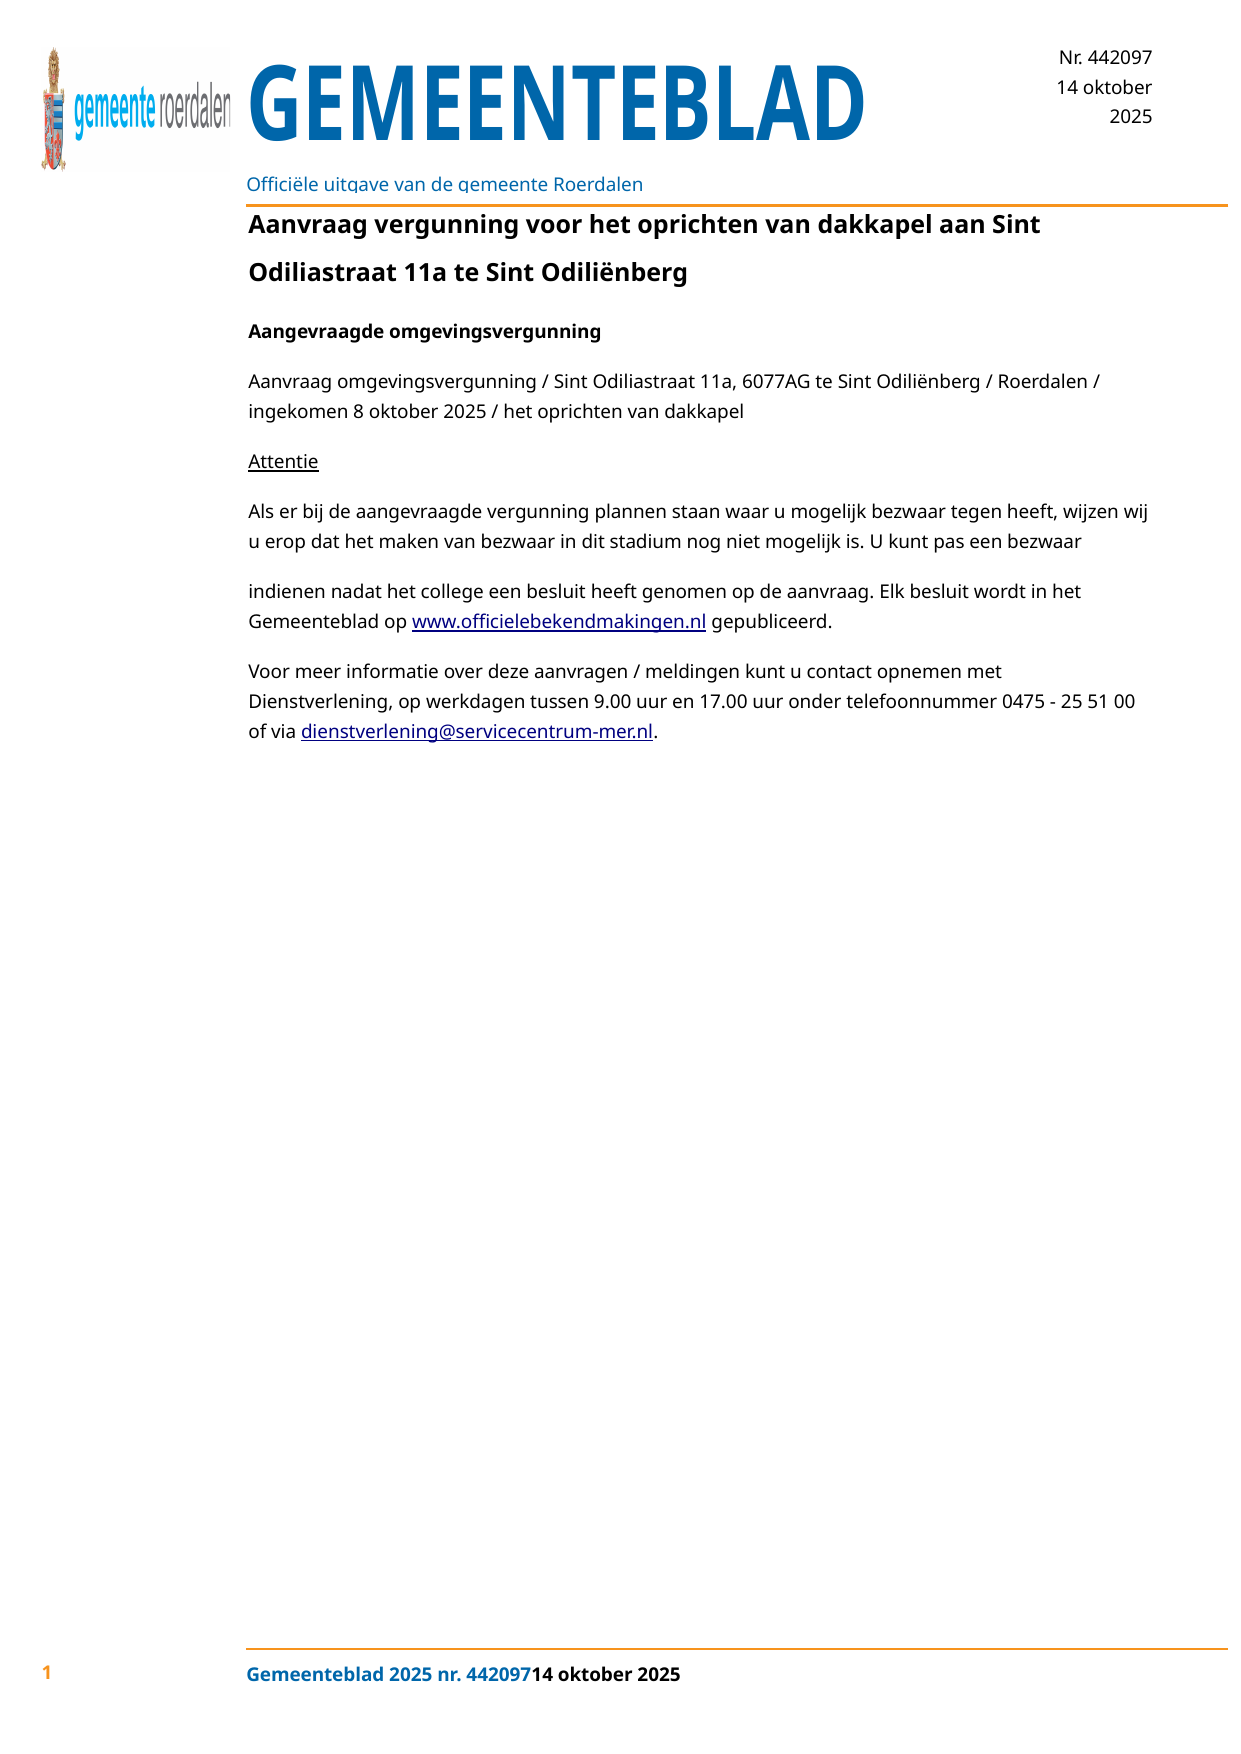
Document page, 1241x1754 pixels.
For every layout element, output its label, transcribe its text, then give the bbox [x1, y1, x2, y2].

text Voor meer informatie over deze aanvragen / meldingen kunt u contact opnemen met Dienstverlening, op werkdagen tussen 9.00 uur en 17.00 uur onder telefoonnummer 0475 - 25 51 00 of via dienstverlening@servicecentrum-mer.nl. [248, 659, 1152, 744]
text Attentie [248, 448, 1152, 474]
text indienen nadat het college een besluit heeft genomen op de aanvraag. Elk besluit wordt in het Gemeenteblad op www.officielebekendmakingen.nl gepubliceerd. [248, 579, 1152, 634]
text Aangevraagde omgevingsvergunning [248, 318, 1152, 344]
text Aanvraag omgevingsvergunning / Sint Odiliastraat 11a, 6077AG te Sint Odiliënberg / Roerdalen / ingekomen 8 oktober 2025 / het oprichten van dakkapel [248, 368, 1152, 424]
picture [41, 47, 231, 172]
text Aanvraag vergunning voor het oprichten van dakkapel aan Sint Odiliastraat 11a te Sint Odiliënberg [248, 207, 1152, 288]
text Als er bij de aangevraagde vergunning plannen staan waar u mogelijk bezwaar tegen heeft, wijzen wij u erop dat het maken van bezwaar in dit stadium nog niet mogelijk is. U kunt pas een bezwaar [248, 499, 1152, 554]
